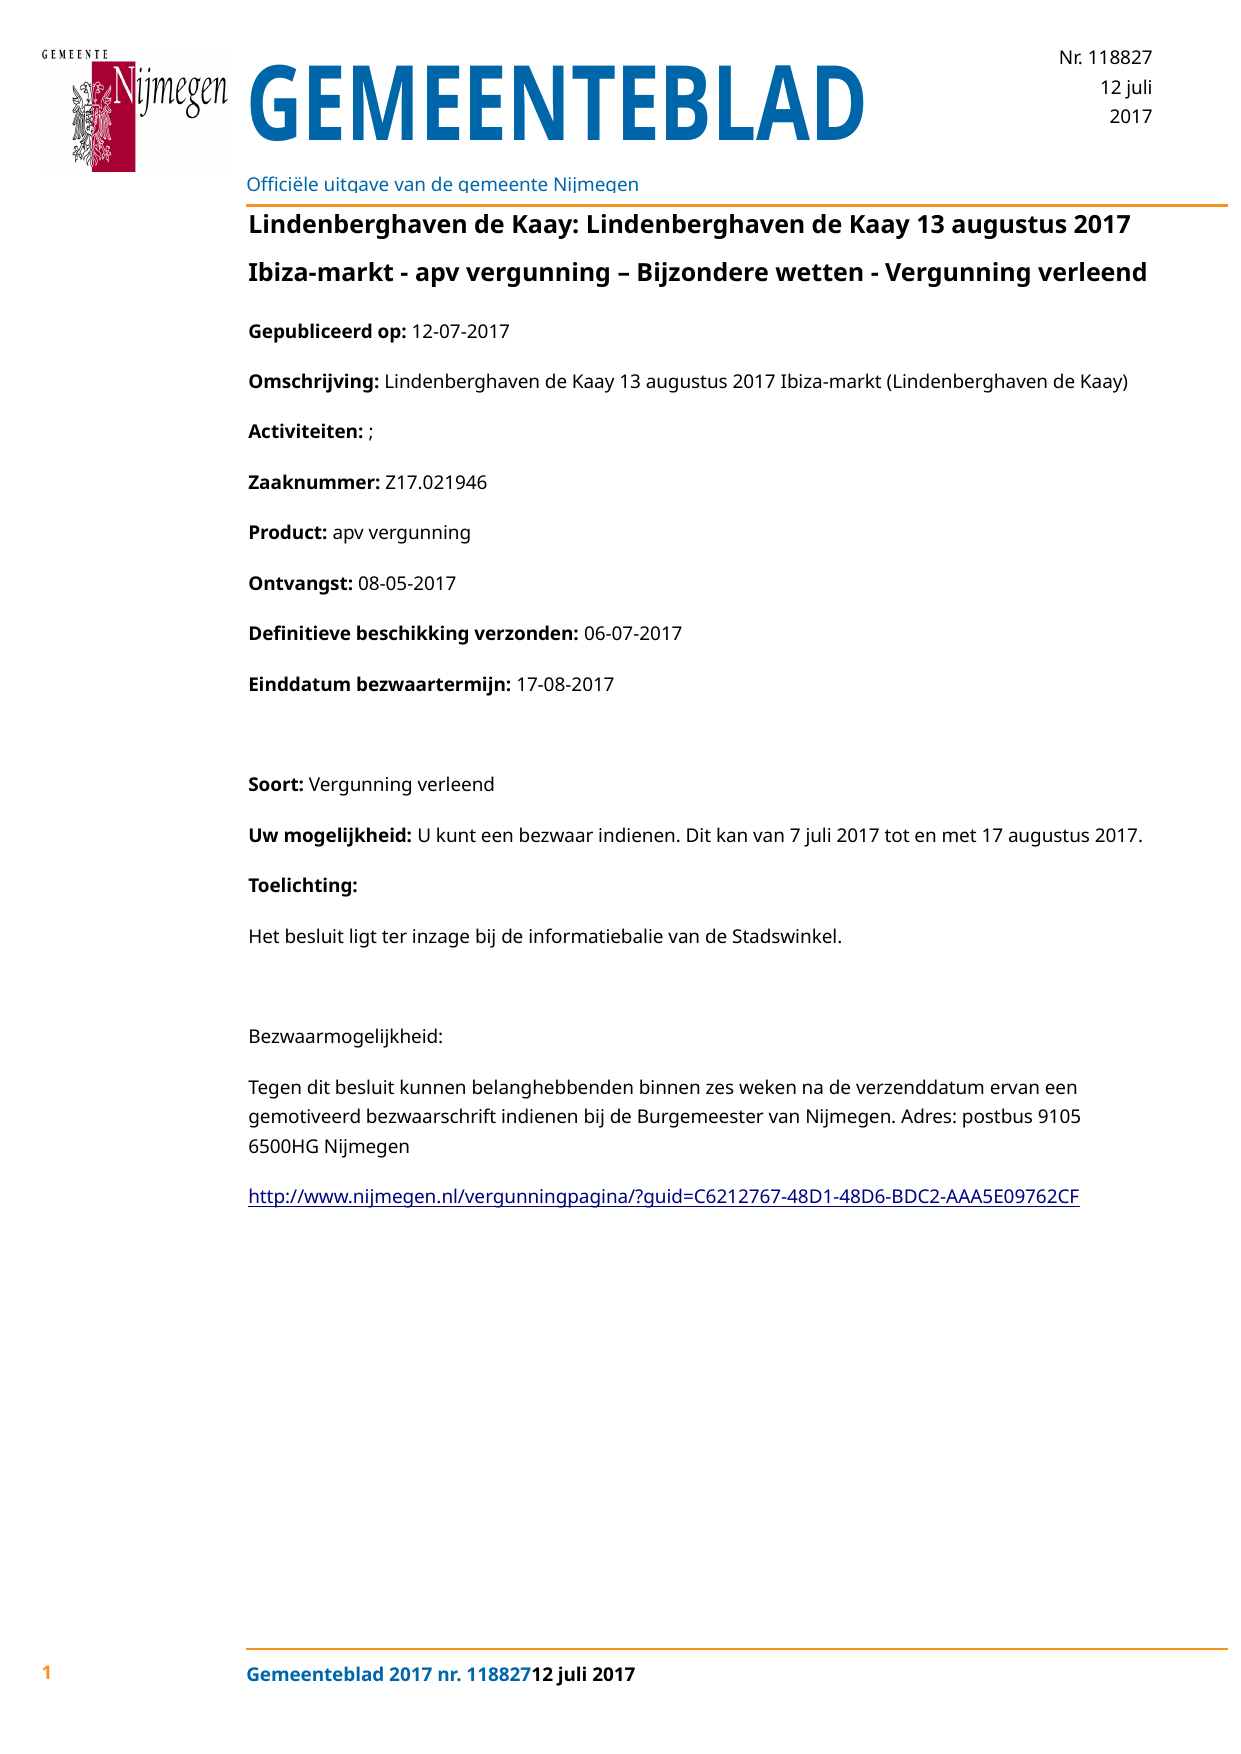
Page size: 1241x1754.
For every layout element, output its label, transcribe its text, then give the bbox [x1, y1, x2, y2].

text Ontvangst: 08-05-2017 [248, 570, 1152, 596]
text Toelichting: [248, 872, 1152, 898]
text Soort: Vergunning verleend [248, 772, 1152, 797]
text Bezwaarmogelijkheid: [248, 1024, 1152, 1049]
text Activiteiten: ; [248, 419, 1152, 444]
text Omschrijving: Lindenberghaven de Kaay 13 augustus 2017 Ibiza-markt (Lindenberghaven de Kaay) [248, 368, 1152, 394]
text Product: apv vergunning [248, 519, 1152, 545]
text Definitieve beschikking verzonden: 06-07-2017 [248, 620, 1152, 646]
picture [41, 47, 231, 172]
text Lindenberghaven de Kaay: Lindenberghaven de Kaay 13 augustus 2017 Ibiza-markt - apv vergunning – Bijzondere wetten - Vergunning verleend [248, 207, 1152, 288]
text Einddatum bezwaartermijn: 17-08-2017 [248, 671, 1152, 697]
text Zaaknummer: Z17.021946 [248, 469, 1152, 495]
text http://www.nijmegen.nl/vergunningpagina/?guid=C6212767-48D1-48D6-BDC2-AAA5E09762CF [248, 1184, 1152, 1209]
text Uw mogelijkheid: U kunt een bezwaar indienen. Dit kan van 7 juli 2017 tot en met 17 augustus 2017. [248, 822, 1152, 848]
text Gepubliceerd op: 12-07-2017 [248, 318, 1152, 344]
text Tegen dit besluit kunnen belanghebbenden binnen zes weken na de verzenddatum ervan een gemotiveerd bezwaarschrift indienen bij de Burgemeester van Nijmegen. Adres: postbus 9105 6500HG Nijmegen [248, 1074, 1152, 1159]
text Het besluit ligt ter inzage bij de informatiebalie van de Stadswinkel. [248, 923, 1152, 949]
